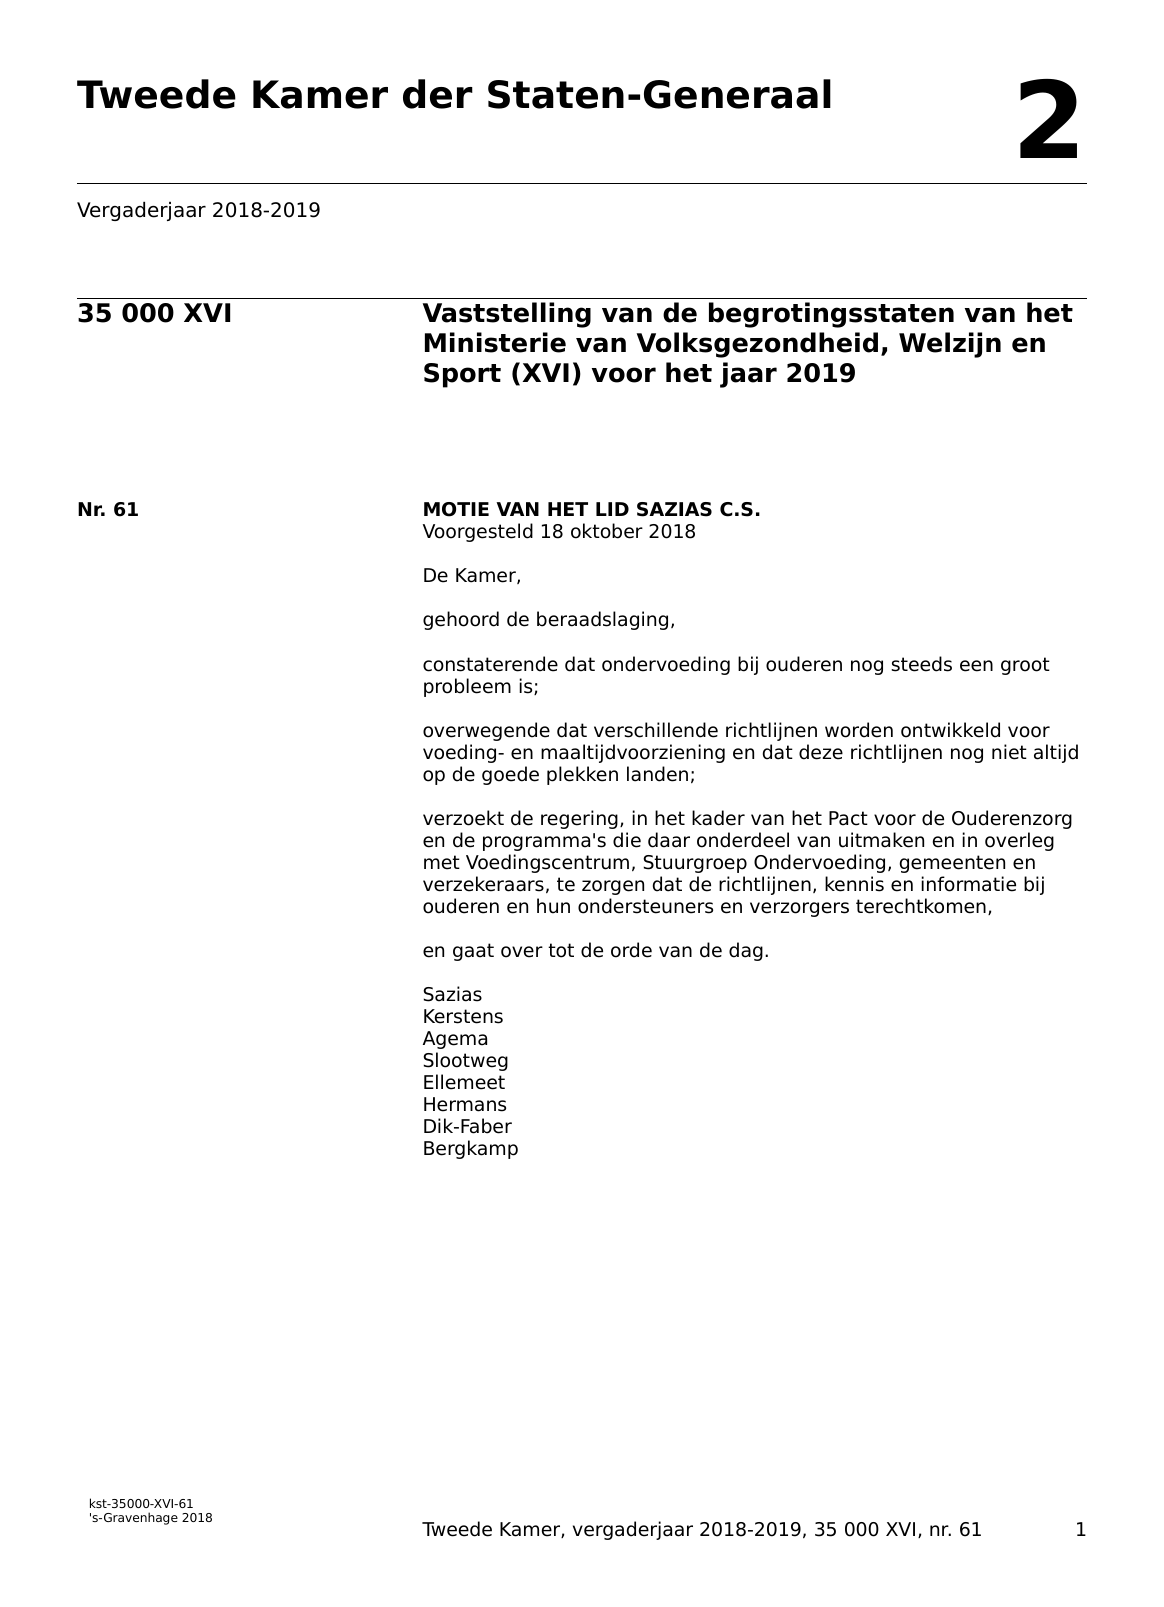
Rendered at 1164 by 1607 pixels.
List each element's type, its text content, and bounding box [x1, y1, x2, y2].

text gehoord de beraadslaging, [422, 609, 1087, 631]
text 's-Gravenhage 2018 [88, 1511, 323, 1525]
table_header 2 [886, 59, 1087, 183]
text Voorgesteld 18 oktober 2018 [422, 521, 1087, 543]
text en gaat over tot de orde van de dag. [422, 940, 1087, 962]
text Sazias [422, 984, 1087, 1006]
table_header Tweede Kamer der Staten-Generaal [77, 59, 886, 183]
subtitle 35 000 XVI Vaststelling van de begrotingsstaten van het Ministerie van Volksgezondheid, Welzijn en Sport (XVI) voor het jaar 2019 [77, 299, 1087, 388]
text Kerstens [422, 1006, 1087, 1028]
text Ellemeet [422, 1072, 1087, 1094]
text kst-35000-XVI-61 [88, 1497, 323, 1511]
text Slootweg [422, 1050, 1087, 1072]
text overwegende dat verschillende richtlijnen worden ontwikkeld voor voeding- en maaltijdvoorziening en dat deze richtlijnen nog niet altijd op de goede plekken landen; [422, 720, 1087, 786]
text verzoekt de regering, in het kader van het Pact voor de Ouderenzorg en de programma's die daar onderdeel van uitmaken en in overleg met Voedingscentrum, Stuurgroep Ondervoeding, gemeenten en verzekeraars, te zorgen dat de richtlijnen, kennis en informatie bij ouderen en hun ondersteuners en verzorgers terechtkomen, [422, 808, 1087, 918]
table_cell Vergaderjaar 2018-2019 [77, 184, 1087, 298]
text Dik-Faber [422, 1116, 1087, 1138]
text Bergkamp [422, 1138, 1087, 1160]
text constaterende dat ondervoeding bij ouderen nog steeds een groot probleem is; [422, 653, 1087, 697]
text Agema [422, 1028, 1087, 1050]
text De Kamer, [422, 565, 1087, 587]
text Hermans [422, 1094, 1087, 1116]
subtitle Nr. 61 MOTIE VAN HET LID SAZIAS C.S. [77, 499, 1087, 521]
